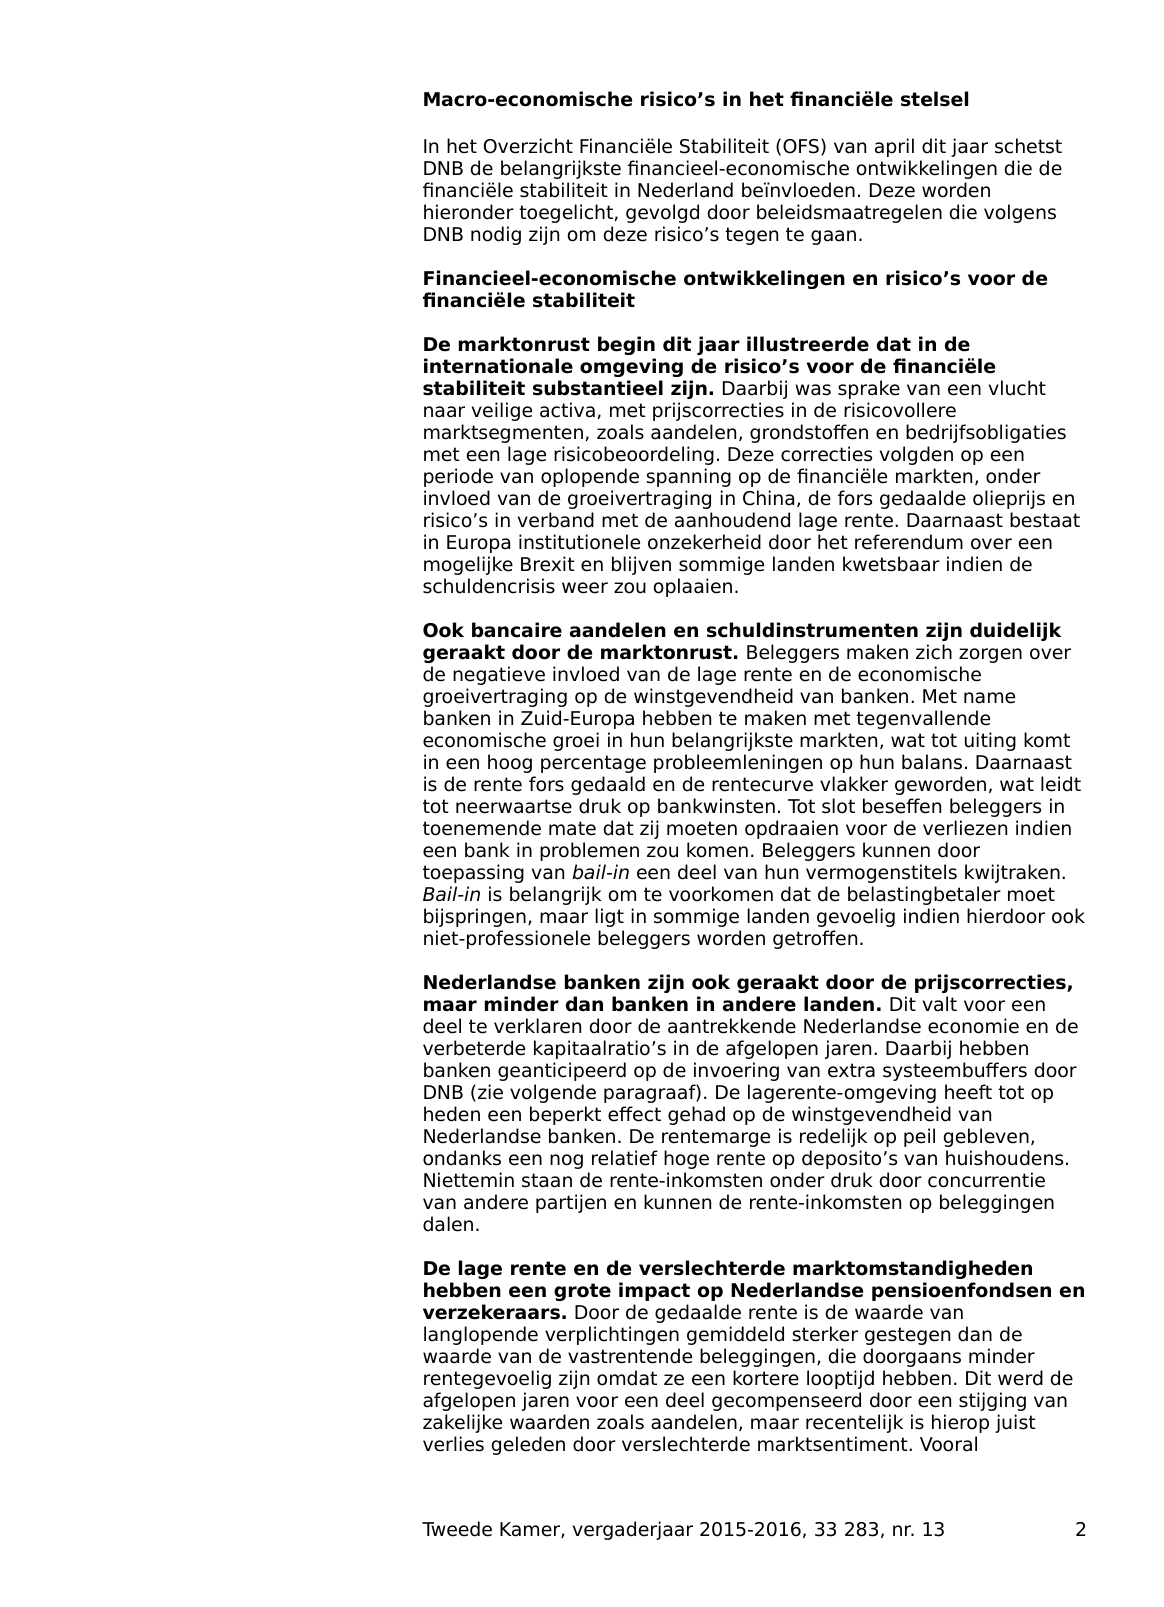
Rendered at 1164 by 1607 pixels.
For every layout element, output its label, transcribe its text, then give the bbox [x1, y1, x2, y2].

subtitle Macro-economische risico’s in het financiële stelsel [422, 89, 1087, 111]
text In het Overzicht Financiële Stabiliteit (OFS) van april dit jaar schetst DNB de belangrijkste financieel-economische ontwikkelingen die de financiële stabiliteit in Nederland beïnvloeden. Deze worden hieronder toegelicht, gevolgd door beleidsmaatregelen die volgens DNB nodig zijn om deze risico’s tegen te gaan. [422, 136, 1087, 246]
subtitle Financieel-economische ontwikkelingen en risico’s voor de financiële stabiliteit [422, 268, 1087, 312]
text Nederlandse banken zijn ook geraakt door de prijscorrecties, maar minder dan banken in andere landen. Dit valt voor een deel te verklaren door de aantrekkende Nederlandse economie en de verbeterde kapitaalratio’s in de afgelopen jaren. Daarbij hebben banken geanticipeerd op de invoering van extra systeembuffers door DNB (zie volgende paragraaf). De lagerente-omgeving heeft tot op heden een beperkt effect gehad op de winstgevendheid van Nederlandse banken. De rentemarge is redelijk op peil gebleven, ondanks een nog relatief hoge rente op deposito’s van huishoudens. Niettemin staan de rente-inkomsten onder druk door concurrentie van andere partijen en kunnen de rente-inkomsten op beleggingen dalen. [422, 972, 1087, 1236]
text De lage rente en de verslechterde marktomstandigheden hebben een grote impact op Nederlandse pensioenfondsen en verzekeraars. Door de gedaalde rente is de waarde van langlopende verplichtingen gemiddeld sterker gestegen dan de waarde van de vastrentende beleggingen, die doorgaans minder rentegevoelig zijn omdat ze een kortere looptijd hebben. Dit werd de afgelopen jaren voor een deel gecompenseerd door een stijging van zakelijke waarden zoals aandelen, maar recentelijk is hierop juist verlies geleden door verslechterde marktsentiment. Vooral [422, 1258, 1087, 1456]
text Ook bancaire aandelen en schuldinstrumenten zijn duidelijk geraakt door de marktonrust. Beleggers maken zich zorgen over de negatieve invloed van de lage rente en de economische groeivertraging op de winstgevendheid van banken. Met name banken in Zuid-Europa hebben te maken met tegenvallende economische groei in hun belangrijkste markten, wat tot uiting komt in een hoog percentage probleemleningen op hun balans. Daarnaast is de rente fors gedaald en de rentecurve vlakker geworden, wat leidt tot neerwaartse druk op bankwinsten. Tot slot beseffen beleggers in toenemende mate dat zij moeten opdraaien voor de verliezen indien een bank in problemen zou komen. Beleggers kunnen door toepassing van bail-in een deel van hun vermogenstitels kwijtraken. Bail-in is belangrijk om te voorkomen dat de belastingbetaler moet bijspringen, maar ligt in sommige landen gevoelig indien hierdoor ook niet-professionele beleggers worden getroffen. [422, 620, 1087, 950]
text De marktonrust begin dit jaar illustreerde dat in de internationale omgeving de risico’s voor de financiële stabiliteit substantieel zijn. Daarbij was sprake van een vlucht naar veilige activa, met prijscorrecties in de risicovollere marktsegmenten, zoals aandelen, grondstoffen en bedrijfsobligaties met een lage risicobeoordeling. Deze correcties volgden op een periode van oplopende spanning op de financiële markten, onder invloed van de groeivertraging in China, de fors gedaalde olieprijs en risico’s in verband met de aanhoudend lage rente. Daarnaast bestaat in Europa institutionele onzekerheid door het referendum over een mogelijke Brexit en blijven sommige landen kwetsbaar indien de schuldencrisis weer zou oplaaien. [422, 334, 1087, 598]
